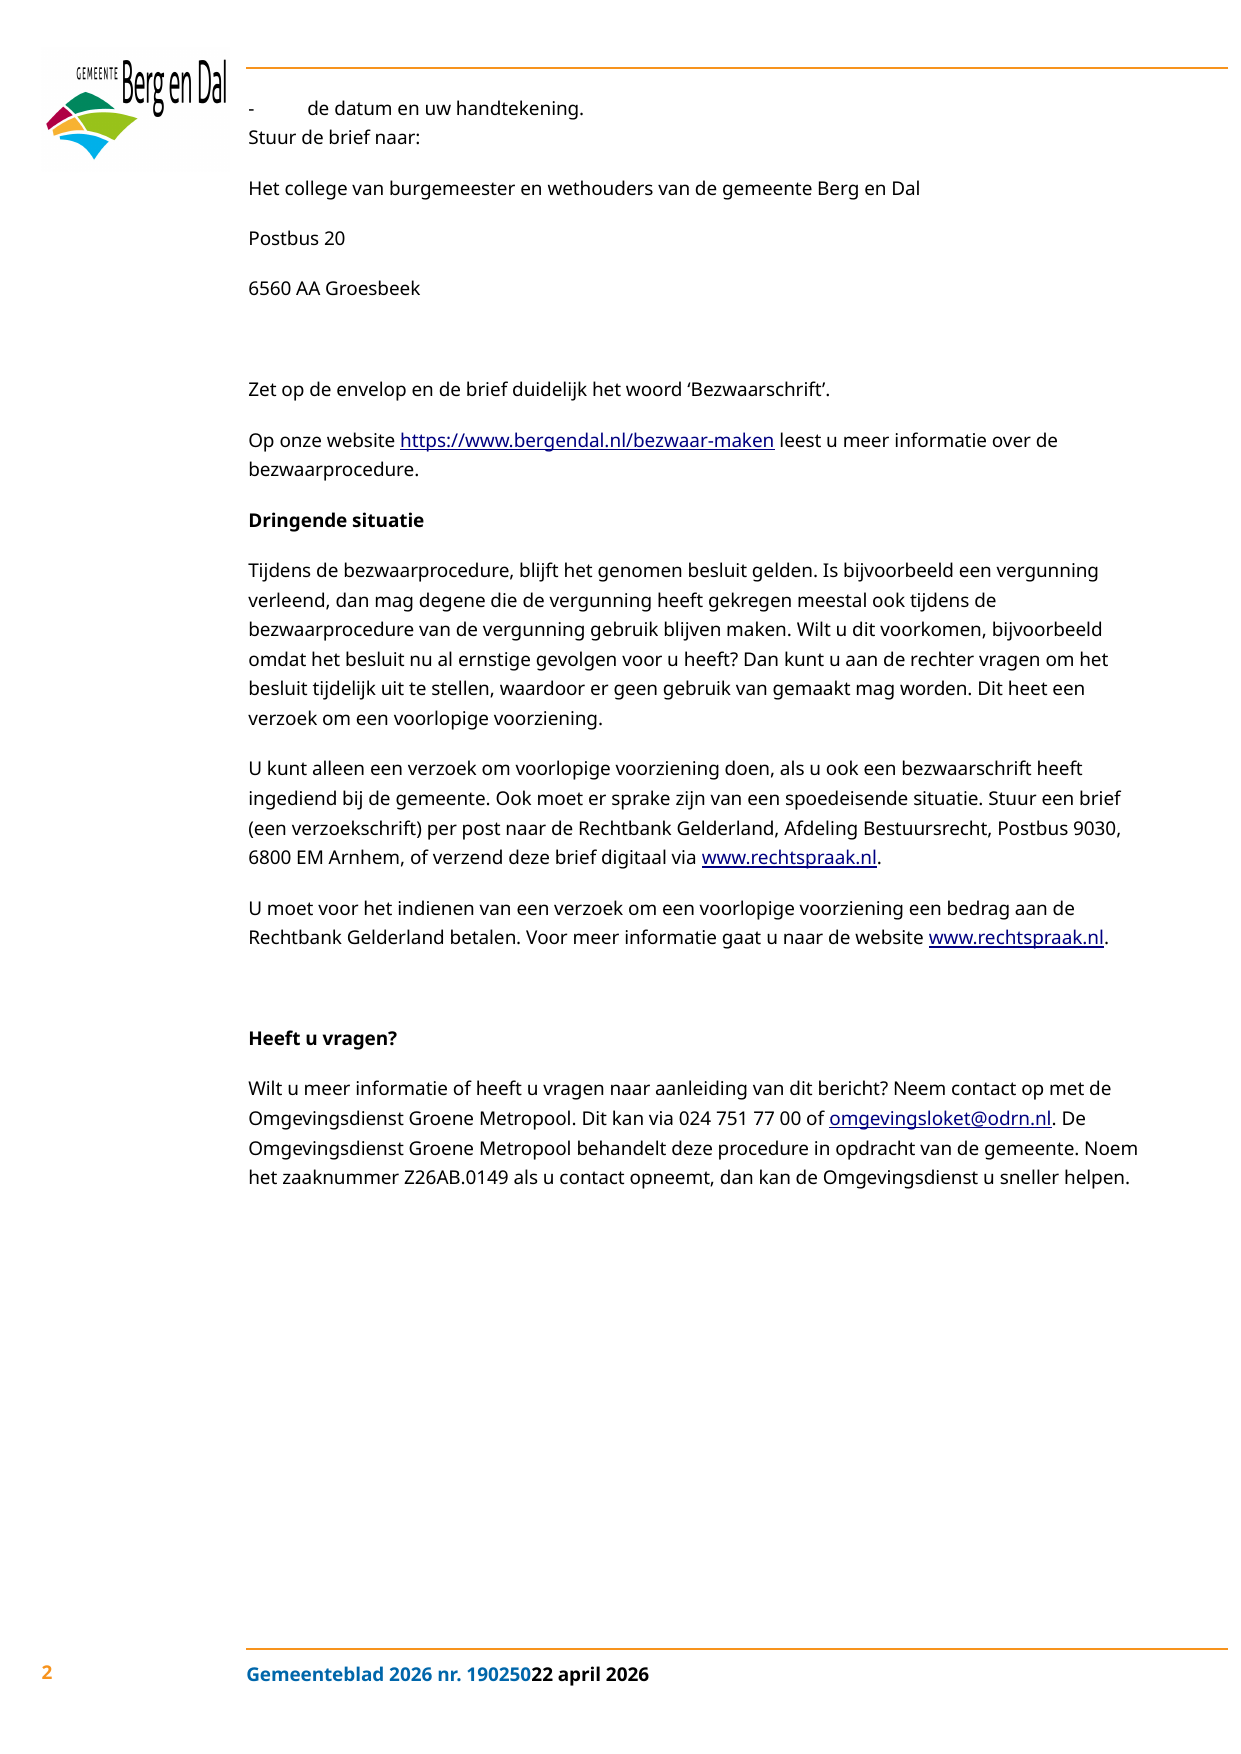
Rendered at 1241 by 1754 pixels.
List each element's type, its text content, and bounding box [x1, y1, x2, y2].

text Heeft u vragen? [248, 1025, 1152, 1051]
text Zet op de envelop en de brief duidelijk het woord ‘Bezwaarschrift’. [248, 376, 1152, 402]
text Dringende situatie [248, 507, 1152, 533]
text Het college van burgemeester en wethouders van de gemeente Berg en Dal [248, 175, 1152, 201]
text U kunt alleen een verzoek om voorlopige voorziening doen, als u ook een bezwaarschrift heeft ingediend bij de gemeente. Ook moet er sprake zijn van een spoedeisende situatie. Stuur een brief (een verzoekschrift) per post naar de Rechtbank Gelderland, Afdeling Bestuursrecht, Postbus 9030, 6800 EM Arnhem, of verzend deze brief digitaal via www.rechtspraak.nl. [248, 756, 1152, 870]
picture [41, 47, 231, 172]
text 6560 AA Groesbeek [248, 276, 1152, 301]
text Tijdens de bezwaarprocedure, blijft het genomen besluit gelden. Is bijvoorbeeld een vergunning verleend, dan mag degene die de vergunning heeft gekregen meestal ook tijdens de bezwaarprocedure van de vergunning gebruik blijven maken. Wilt u dit voorkomen, bijvoorbeeld omdat het besluit nu al ernstige gevolgen voor u heeft? Dan kunt u aan de rechter vragen om het besluit tijdelijk uit te stellen, waardoor er geen gebruik van gemaakt mag worden. Dit heet een verzoek om een voorlopige voorziening. [248, 557, 1152, 731]
text Wilt u meer informatie of heeft u vragen naar aanleiding van dit bericht? Neem contact op met de Omgevingsdienst Groene Metropool. Dit kan via 024 751 77 00 of omgevingsloket@odrn.nl. De Omgevingsdienst Groene Metropool behandelt deze procedure in opdracht van de gemeente. Noem het zaaknummer Z26AB.0149 als u contact opneemt, dan kan de Omgevingsdienst u sneller helpen. [248, 1076, 1152, 1190]
text Op onze website https://www.bergendal.nl/bezwaar-maken leest u meer informatie over de bezwaarprocedure. [248, 427, 1152, 482]
text Stuur de brief naar: [248, 124, 1152, 150]
text Postbus 20 [248, 225, 1152, 251]
list de datum en uw handtekening. [248, 95, 1152, 121]
text U moet voor het indienen van een verzoek om een voorlopige voorziening een bedrag aan de Rechtbank Gelderland betalen. Voor meer informatie gaat u naar de website www.rechtspraak.nl. [248, 895, 1152, 950]
